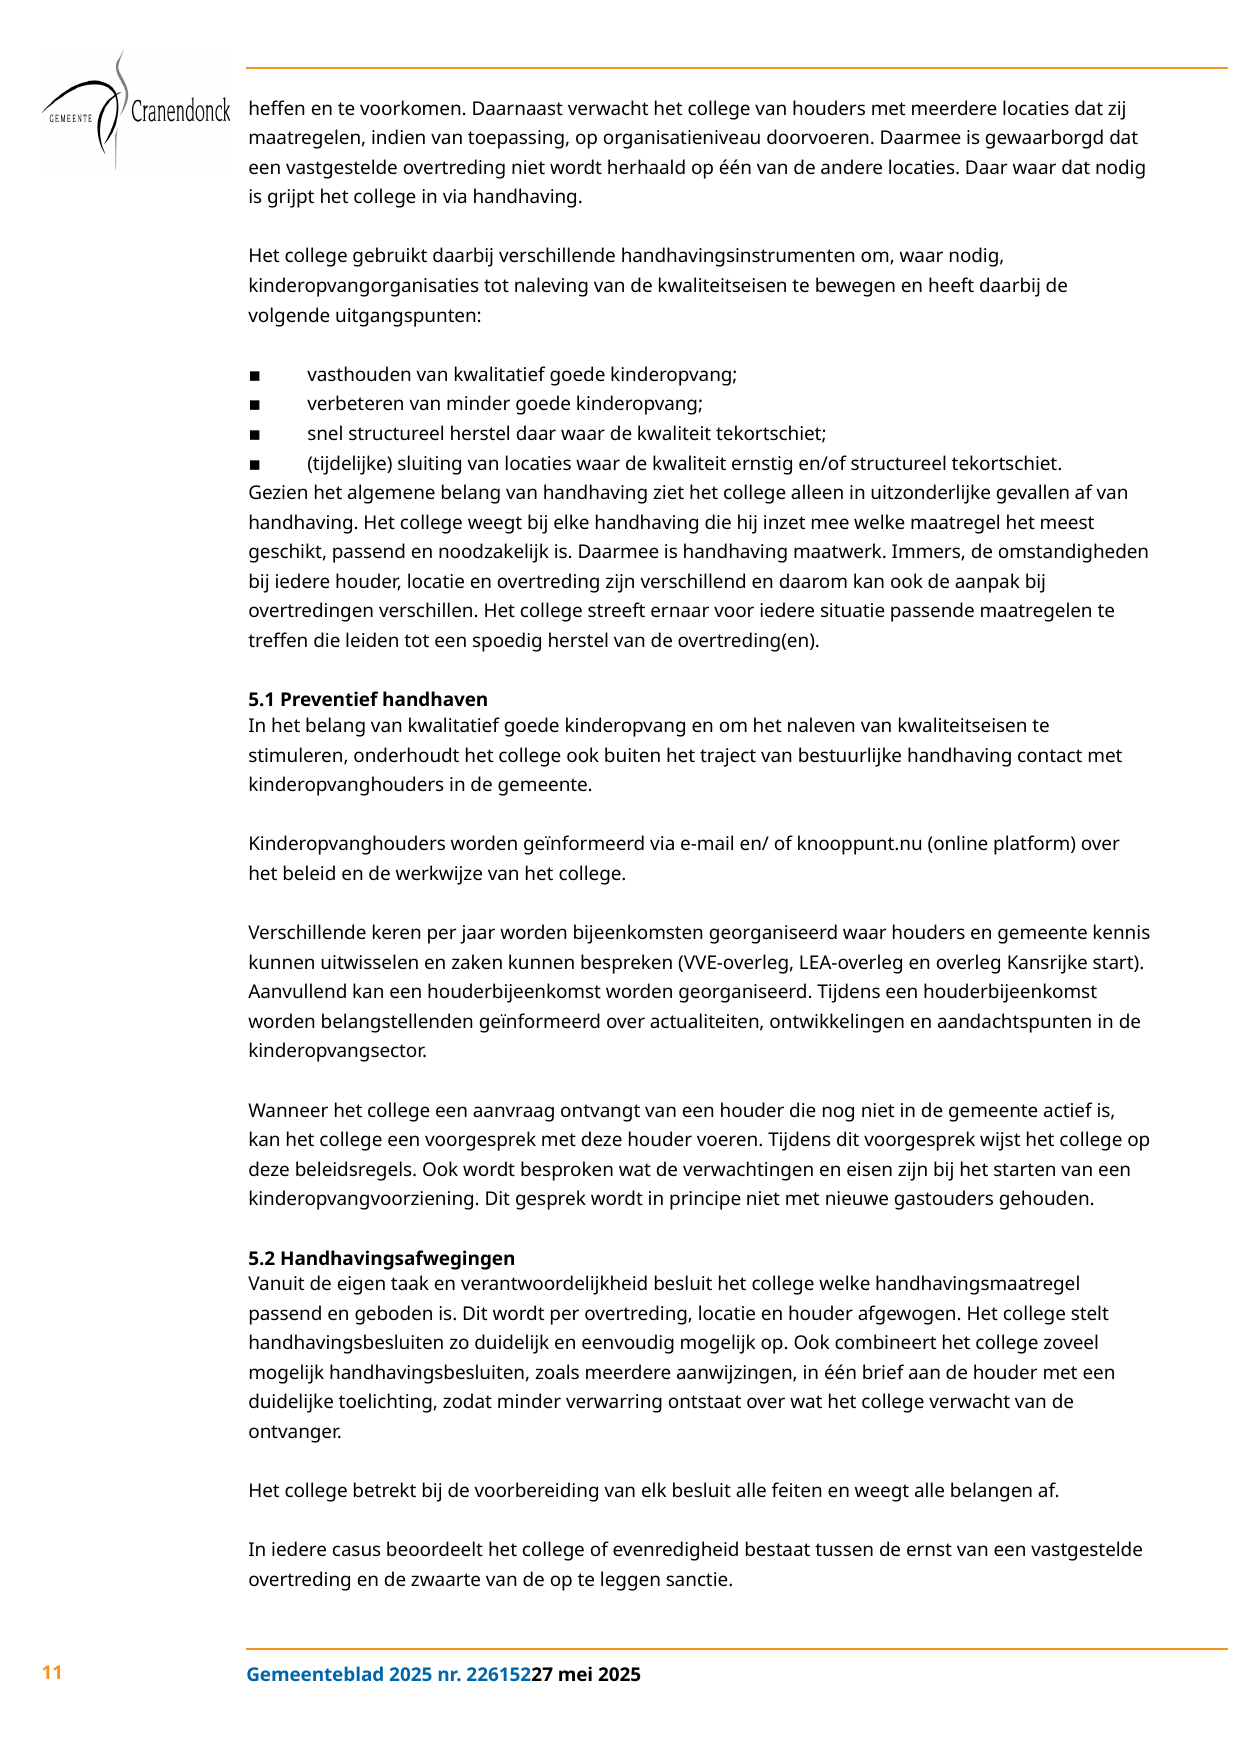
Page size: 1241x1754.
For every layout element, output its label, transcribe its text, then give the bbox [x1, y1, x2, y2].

text In het belang van kwalitatief goede kinderopvang en om het naleven van kwaliteitseisen te stimuleren, onderhoudt het college ook buiten het traject van bestuurlijke handhaving contact met kinderopvanghouders in de gemeente. [248, 712, 1152, 797]
text Het college gebruikt daarbij verschillende handhavingsinstrumenten om, waar nodig, kinderopvangorganisaties tot naleving van de kwaliteitseisen te bewegen en heeft daarbij de volgende uitgangspunten: [248, 243, 1152, 328]
text Kinderopvanghouders worden geïnformeerd via e-mail en/ of knooppunt.nu (online platform) over het beleid en de werkwijze van het college. [248, 831, 1152, 886]
list (tijdelijke) sluiting van locaties waar de kwaliteit ernstig en/of structureel tekortschiet. [248, 450, 1152, 476]
text In iedere casus beoordeelt het college of evenredigheid bestaat tussen de ernst van een vastgestelde overtreding en de zwaarte van de op te leggen sanctie. [248, 1537, 1152, 1592]
list snel structureel herstel daar waar de kwaliteit tekortschiet; [248, 420, 1152, 446]
text 5.1 Preventief handhaven [248, 686, 1152, 712]
list vasthouden van kwalitatief goede kinderopvang; [248, 361, 1152, 387]
text Vanuit de eigen taak en verantwoordelijkheid besluit het college welke handhavingsmaatregel passend en geboden is. Dit wordt per overtreding, locatie en houder afgewogen. Het college stelt handhavingsbesluiten zo duidelijk en eenvoudig mogelijk op. Ook combineert het college zoveel mogelijk handhavingsbesluiten, zoals meerdere aanwijzingen, in één brief aan de houder met een duidelijke toelichting, zodat minder verwarring ontstaat over wat het college verwacht van de ontvanger. [248, 1270, 1152, 1444]
text Het college betrekt bij de voorbereiding van elk besluit alle feiten en weegt alle belangen af. [248, 1477, 1152, 1503]
text Gezien het algemene belang van handhaving ziet het college alleen in uitzonderlijke gevallen af van handhaving. Het college weegt bij elke handhaving die hij inzet mee welke maatregel het meest geschikt, passend en noodzakelijk is. Daarmee is handhaving maatwerk. Immers, de omstandigheden bij iedere houder, locatie en overtreding zijn verschillend en daarom kan ook de aanpak bij overtredingen verschillen. Het college streeft ernaar voor iedere situatie passende maatregelen te treffen die leiden tot een spoedig herstel van de overtreding(en). [248, 479, 1152, 653]
text heffen en te voorkomen. Daarnaast verwacht het college van houders met meerdere locaties dat zij maatregelen, indien van toepassing, op organisatieniveau doorvoeren. Daarmee is gewaarborgd dat een vastgestelde overtreding niet wordt herhaald op één van de andere locaties. Daar waar dat nodig is grijpt het college in via handhaving. [248, 95, 1152, 209]
text Verschillende keren per jaar worden bijeenkomsten georganiseerd waar houders en gemeente kennis kunnen uitwisselen en zaken kunnen bespreken (VVE-overleg, LEA-overleg en overleg Kansrijke start). Aanvullend kan een houderbijeenkomst worden georganiseerd. Tijdens een houderbijeenkomst worden belangstellenden geïnformeerd over actualiteiten, ontwikkelingen en aandachtspunten in de kinderopvangsector. [248, 919, 1152, 1063]
picture [41, 47, 231, 172]
text Wanneer het college een aanvraag ontvangt van een houder die nog niet in de gemeente actief is, kan het college een voorgesprek met deze houder voeren. Tijdens dit voorgesprek wijst het college op deze beleidsregels. Ook wordt besproken wat de verwachtingen en eisen zijn bij het starten van een kinderopvangvoorziening. Dit gesprek wordt in principe niet met nieuwe gastouders gehouden. [248, 1097, 1152, 1211]
list verbeteren van minder goede kinderopvang; [248, 391, 1152, 416]
text 5.2 Handhavingsafwegingen [248, 1245, 1152, 1270]
